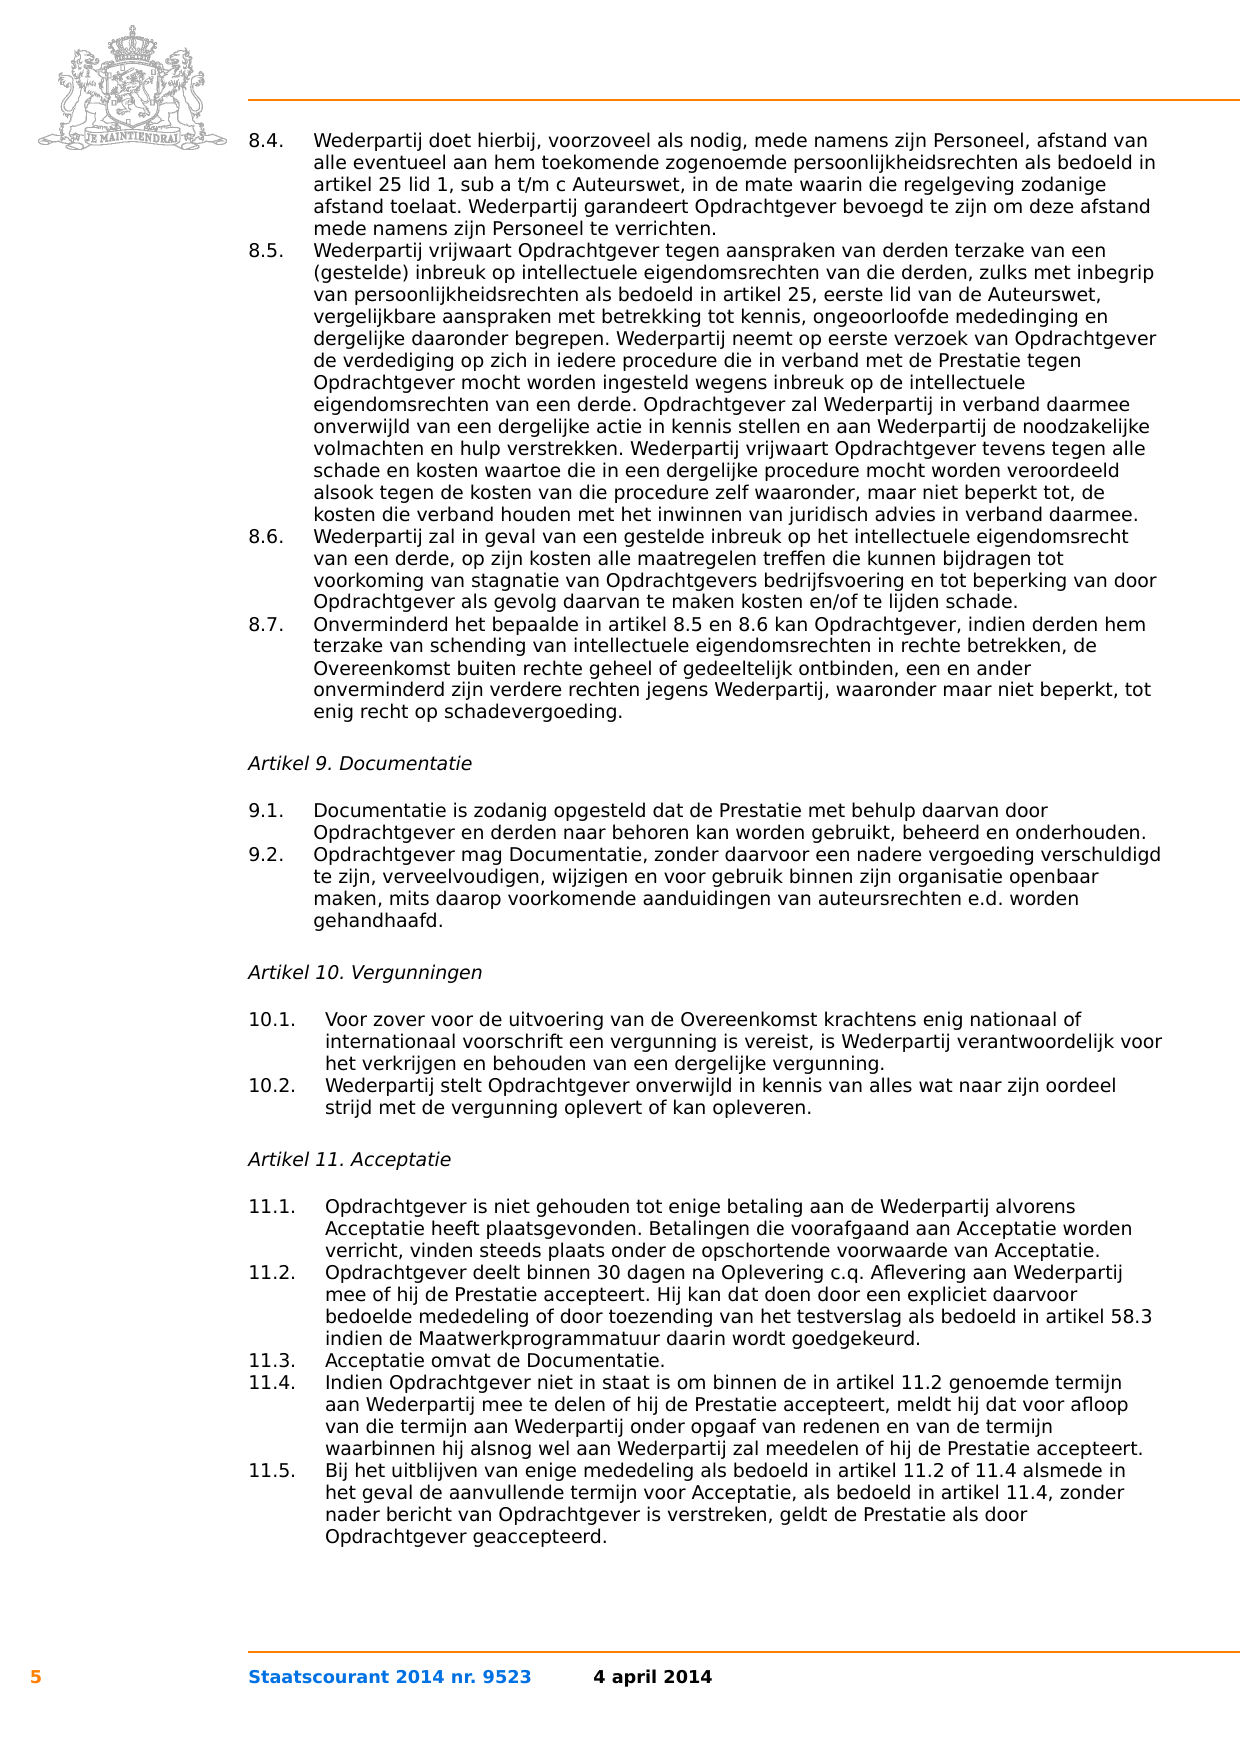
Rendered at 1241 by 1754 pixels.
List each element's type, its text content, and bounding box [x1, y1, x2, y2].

subtitle Artikel 9. Documentatie [248, 753, 1163, 775]
text 10.2. Wederpartij stelt Opdrachtgever onverwijld in kennis van alles wat naar zijn oordeel strijd met de vergunning oplevert of kan opleveren. [248, 1075, 1163, 1119]
text 8.6. Wederpartij zal in geval van een gestelde inbreuk op het intellectuele eigendomsrecht van een derde, op zijn kosten alle maatregelen treffen die kunnen bijdragen tot voorkoming van stagnatie van Opdrachtgevers bedrijfsvoering en tot beperking van door Opdrachtgever als gevolg daarvan te maken kosten en/of te lijden schade. [248, 526, 1163, 613]
picture [38, 25, 227, 150]
text 9.2. Opdrachtgever mag Documentatie, zonder daarvoor een nadere vergoeding verschuldigd te zijn, verveelvoudigen, wijzigen en voor gebruik binnen zijn organisatie openbaar maken, mits daarop voorkomende aanduidingen van auteursrechten e.d. worden gehandhaafd. [248, 844, 1163, 932]
text 11.5. Bij het uitblijven van enige mededeling als bedoeld in artikel 11.2 of 11.4 alsmede in het geval de aanvullende termijn voor Acceptatie, als bedoeld in artikel 11.4, zonder nader bericht van Opdrachtgever is verstreken, geldt de Prestatie als door Opdrachtgever geaccepteerd. [248, 1460, 1163, 1548]
subtitle Artikel 10. Vergunningen [248, 962, 1163, 984]
text 8.4. Wederpartij doet hierbij, voorzoveel als nodig, mede namens zijn Personeel, afstand van alle eventueel aan hem toekomende zogenoemde persoonlijkheidsrechten als bedoeld in artikel 25 lid 1, sub a t/m c Auteurswet, in de mate waarin die regelgeving zodanige afstand toelaat. Wederpartij garandeert Opdrachtgever bevoegd te zijn om deze afstand mede namens zijn Personeel te verrichten. [248, 130, 1163, 240]
text 11.4. Indien Opdrachtgever niet in staat is om binnen de in artikel 11.2 genoemde termijn aan Wederpartij mee te delen of hij de Prestatie accepteert, meldt hij dat voor afloop van die termijn aan Wederpartij onder opgaaf van redenen en van de termijn waarbinnen hij alsnog wel aan Wederpartij zal meedelen of hij de Prestatie accepteert. [248, 1372, 1163, 1460]
text 10.1. Voor zover voor de uitvoering van de Overeenkomst krachtens enig nationaal of internationaal voorschrift een vergunning is vereist, is Wederpartij verantwoordelijk voor het verkrijgen en behouden van een dergelijke vergunning. [248, 1009, 1163, 1075]
text 11.1. Opdrachtgever is niet gehouden tot enige betaling aan de Wederpartij alvorens Acceptatie heeft plaatsgevonden. Betalingen die voorafgaand aan Acceptatie worden verricht, vinden steeds plaats onder de opschortende voorwaarde van Acceptatie. [248, 1196, 1163, 1262]
text 11.2. Opdrachtgever deelt binnen 30 dagen na Oplevering c.q. Aflevering aan Wederpartij mee of hij de Prestatie accepteert. Hij kan dat doen door een expliciet daarvoor bedoelde mededeling of door toezending van het testverslag als bedoeld in artikel 58.3 indien de Maatwerkprogrammatuur daarin wordt goedgekeurd. [248, 1262, 1163, 1350]
text 11.3. Acceptatie omvat de Documentatie. [248, 1350, 1163, 1372]
text 9.1. Documentatie is zodanig opgesteld dat de Prestatie met behulp daarvan door Opdrachtgever en derden naar behoren kan worden gebruikt, beheerd en onderhouden. [248, 800, 1163, 844]
subtitle Artikel 11. Acceptatie [248, 1149, 1163, 1171]
text 8.5. Wederpartij vrijwaart Opdrachtgever tegen aanspraken van derden terzake van een (gestelde) inbreuk op intellectuele eigendomsrechten van die derden, zulks met inbegrip van persoonlijkheidsrechten als bedoeld in artikel 25, eerste lid van de Auteurswet, vergelijkbare aanspraken met betrekking tot kennis, ongeoorloofde mededinging en dergelijke daaronder begrepen. Wederpartij neemt op eerste verzoek van Opdrachtgever de verdediging op zich in iedere procedure die in verband met de Prestatie tegen Opdrachtgever mocht worden ingesteld wegens inbreuk op de intellectuele eigendomsrechten van een derde. Opdrachtgever zal Wederpartij in verband daarmee onverwijld van een dergelijke actie in kennis stellen en aan Wederpartij de noodzakelijke volmachten en hulp verstrekken. Wederpartij vrijwaart Opdrachtgever tevens tegen alle schade en kosten waartoe die in een dergelijke procedure mocht worden veroordeeld alsook tegen de kosten van die procedure zelf waaronder, maar niet beperkt tot, de kosten die verband houden met het inwinnen van juridisch advies in verband daarmee. [248, 240, 1163, 526]
text 8.7. Onverminderd het bepaalde in artikel 8.5 en 8.6 kan Opdrachtgever, indien derden hem terzake van schending van intellectuele eigendomsrechten in rechte betrekken, de Overeenkomst buiten rechte geheel of gedeeltelijk ontbinden, een en ander onverminderd zijn verdere rechten jegens Wederpartij, waaronder maar niet beperkt, tot enig recht op schadevergoeding. [248, 613, 1163, 723]
